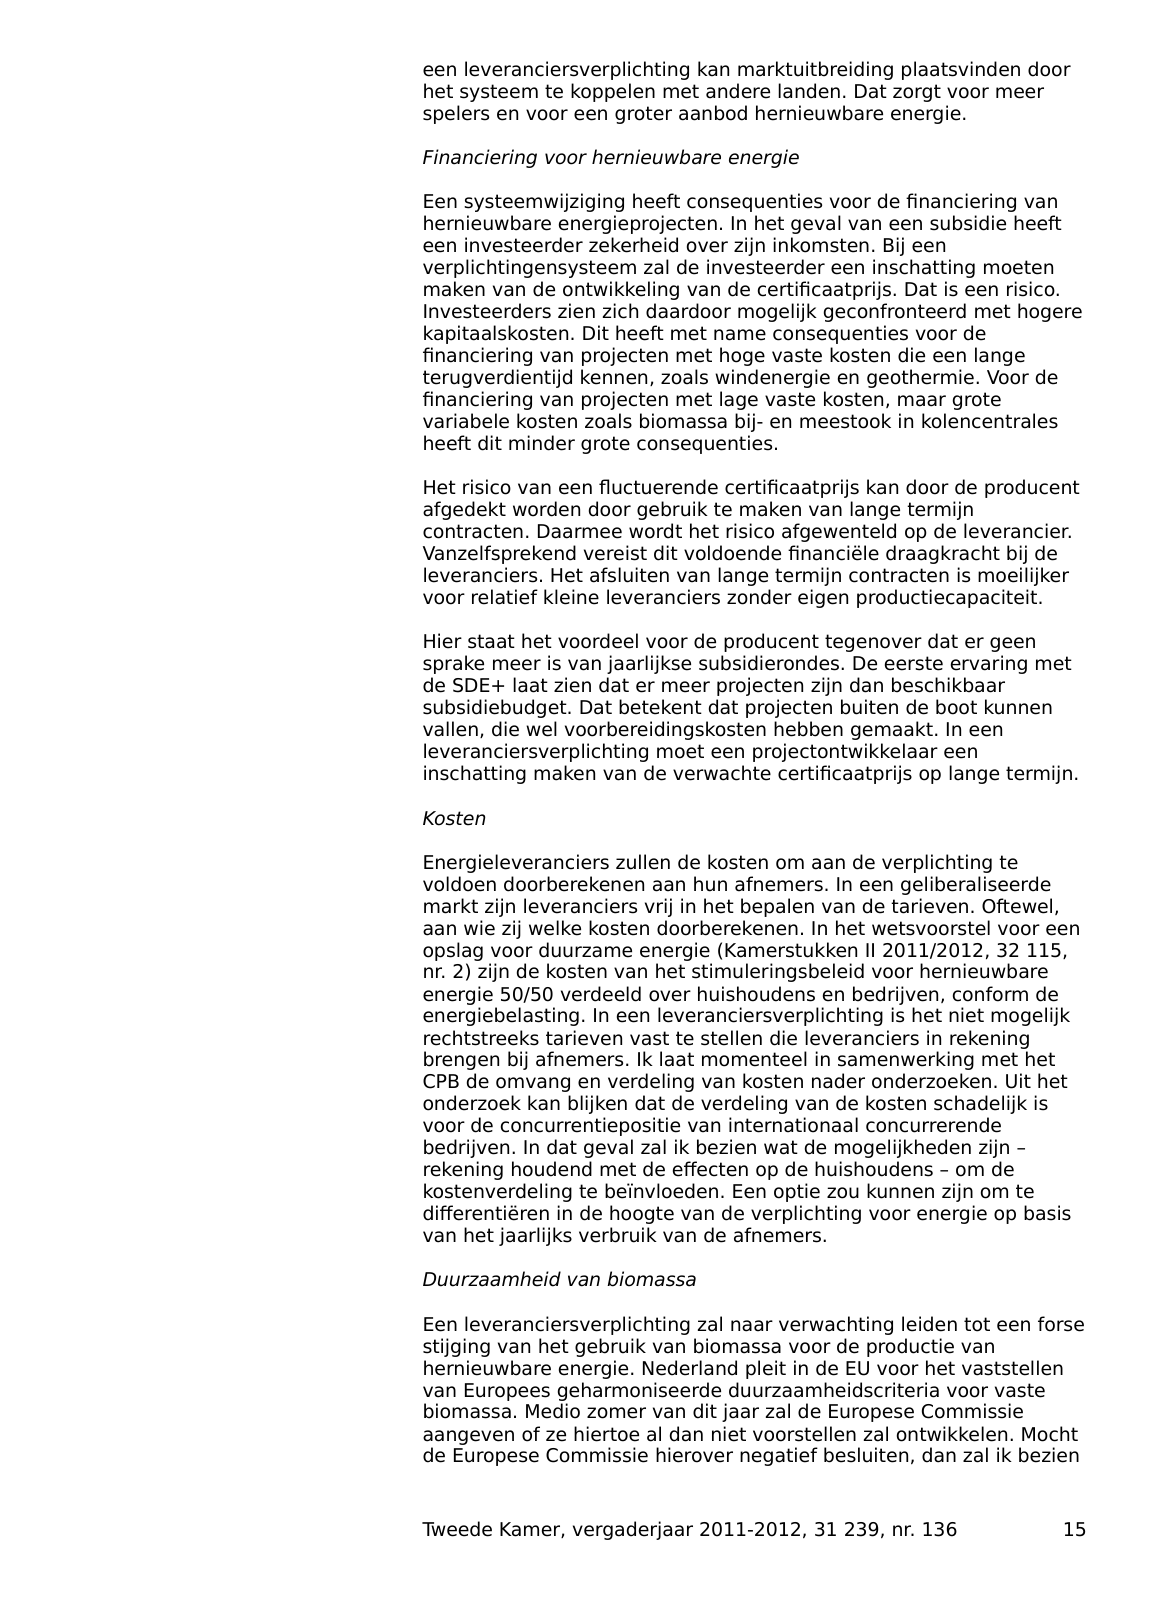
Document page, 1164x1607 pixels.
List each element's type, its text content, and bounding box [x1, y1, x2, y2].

text Energieleveranciers zullen de kosten om aan de verplichting te voldoen doorberekenen aan hun afnemers. In een geliberaliseerde markt zijn leveranciers vrij in het bepalen van de tarieven. Oftewel, aan wie zij welke kosten doorberekenen. In het wetsvoorstel voor een opslag voor duurzame energie (Kamerstukken II 2011/2012, 32 115, nr. 2) zijn de kosten van het stimuleringsbeleid voor hernieuwbare energie 50/50 verdeeld over huishoudens en bedrijven, conform de energiebelasting. In een leveranciersverplichting is het niet mogelijk rechtstreeks tarieven vast te stellen die leveranciers in rekening brengen bij afnemers. Ik laat momenteel in samenwerking met het CPB de omvang en verdeling van kosten nader onderzoeken. Uit het onderzoek kan blijken dat de verdeling van de kosten schadelijk is voor de concurrentiepositie van internationaal concurrerende bedrijven. In dat geval zal ik bezien wat de mogelijkheden zijn – rekening houdend met de effecten op de huishoudens – om de kostenverdeling te beïnvloeden. Een optie zou kunnen zijn om te differentiëren in de hoogte van de verplichting voor energie op basis van het jaarlijks verbruik van de afnemers. [422, 852, 1087, 1247]
text een leveranciersverplichting kan marktuitbreiding plaatsvinden door het systeem te koppelen met andere landen. Dat zorgt voor meer spelers en voor een groter aanbod hernieuwbare energie. [422, 59, 1087, 125]
subtitle Financiering voor hernieuwbare energie [422, 147, 1087, 169]
text Hier staat het voordeel voor de producent tegenover dat er geen sprake meer is van jaarlijkse subsidierondes. De eerste ervaring met de SDE+ laat zien dat er meer projecten zijn dan beschikbaar subsidiebudget. Dat betekent dat projecten buiten de boot kunnen vallen, die wel voorbereidingskosten hebben gemaakt. In een leveranciersverplichting moet een projectontwikkelaar een inschatting maken van de verwachte certificaatprijs op lange termijn. [422, 631, 1087, 785]
subtitle Kosten [422, 807, 1087, 829]
text Het risico van een fluctuerende certificaatprijs kan door de producent afgedekt worden door gebruik te maken van lange termijn contracten. Daarmee wordt het risico afgewenteld op de leverancier. Vanzelfsprekend vereist dit voldoende financiële draagkracht bij de leveranciers. Het afsluiten van lange termijn contracten is moeilijker voor relatief kleine leveranciers zonder eigen productiecapaciteit. [422, 477, 1087, 609]
text Een systeemwijziging heeft consequenties voor de financiering van hernieuwbare energieprojecten. In het geval van een subsidie heeft een investeerder zekerheid over zijn inkomsten. Bij een verplichtingensysteem zal de investeerder een inschatting moeten maken van de ontwikkeling van de certificaatprijs. Dat is een risico. Investeerders zien zich daardoor mogelijk geconfronteerd met hogere kapitaalskosten. Dit heeft met name consequenties voor de financiering van projecten met hoge vaste kosten die een lange terugverdientijd kennen, zoals windenergie en geothermie. Voor de financiering van projecten met lage vaste kosten, maar grote variabele kosten zoals biomassa bij- en meestook in kolencentrales heeft dit minder grote consequenties. [422, 191, 1087, 455]
text Een leveranciersverplichting zal naar verwachting leiden tot een forse stijging van het gebruik van biomassa voor de productie van hernieuwbare energie. Nederland pleit in de EU voor het vaststellen van Europees geharmoniseerde duurzaamheidscriteria voor vaste biomassa. Medio zomer van dit jaar zal de Europese Commissie aangeven of ze hiertoe al dan niet voorstellen zal ontwikkelen. Mocht de Europese Commissie hierover negatief besluiten, dan zal ik bezien [422, 1313, 1087, 1467]
subtitle Duurzaamheid van biomassa [422, 1269, 1087, 1291]
